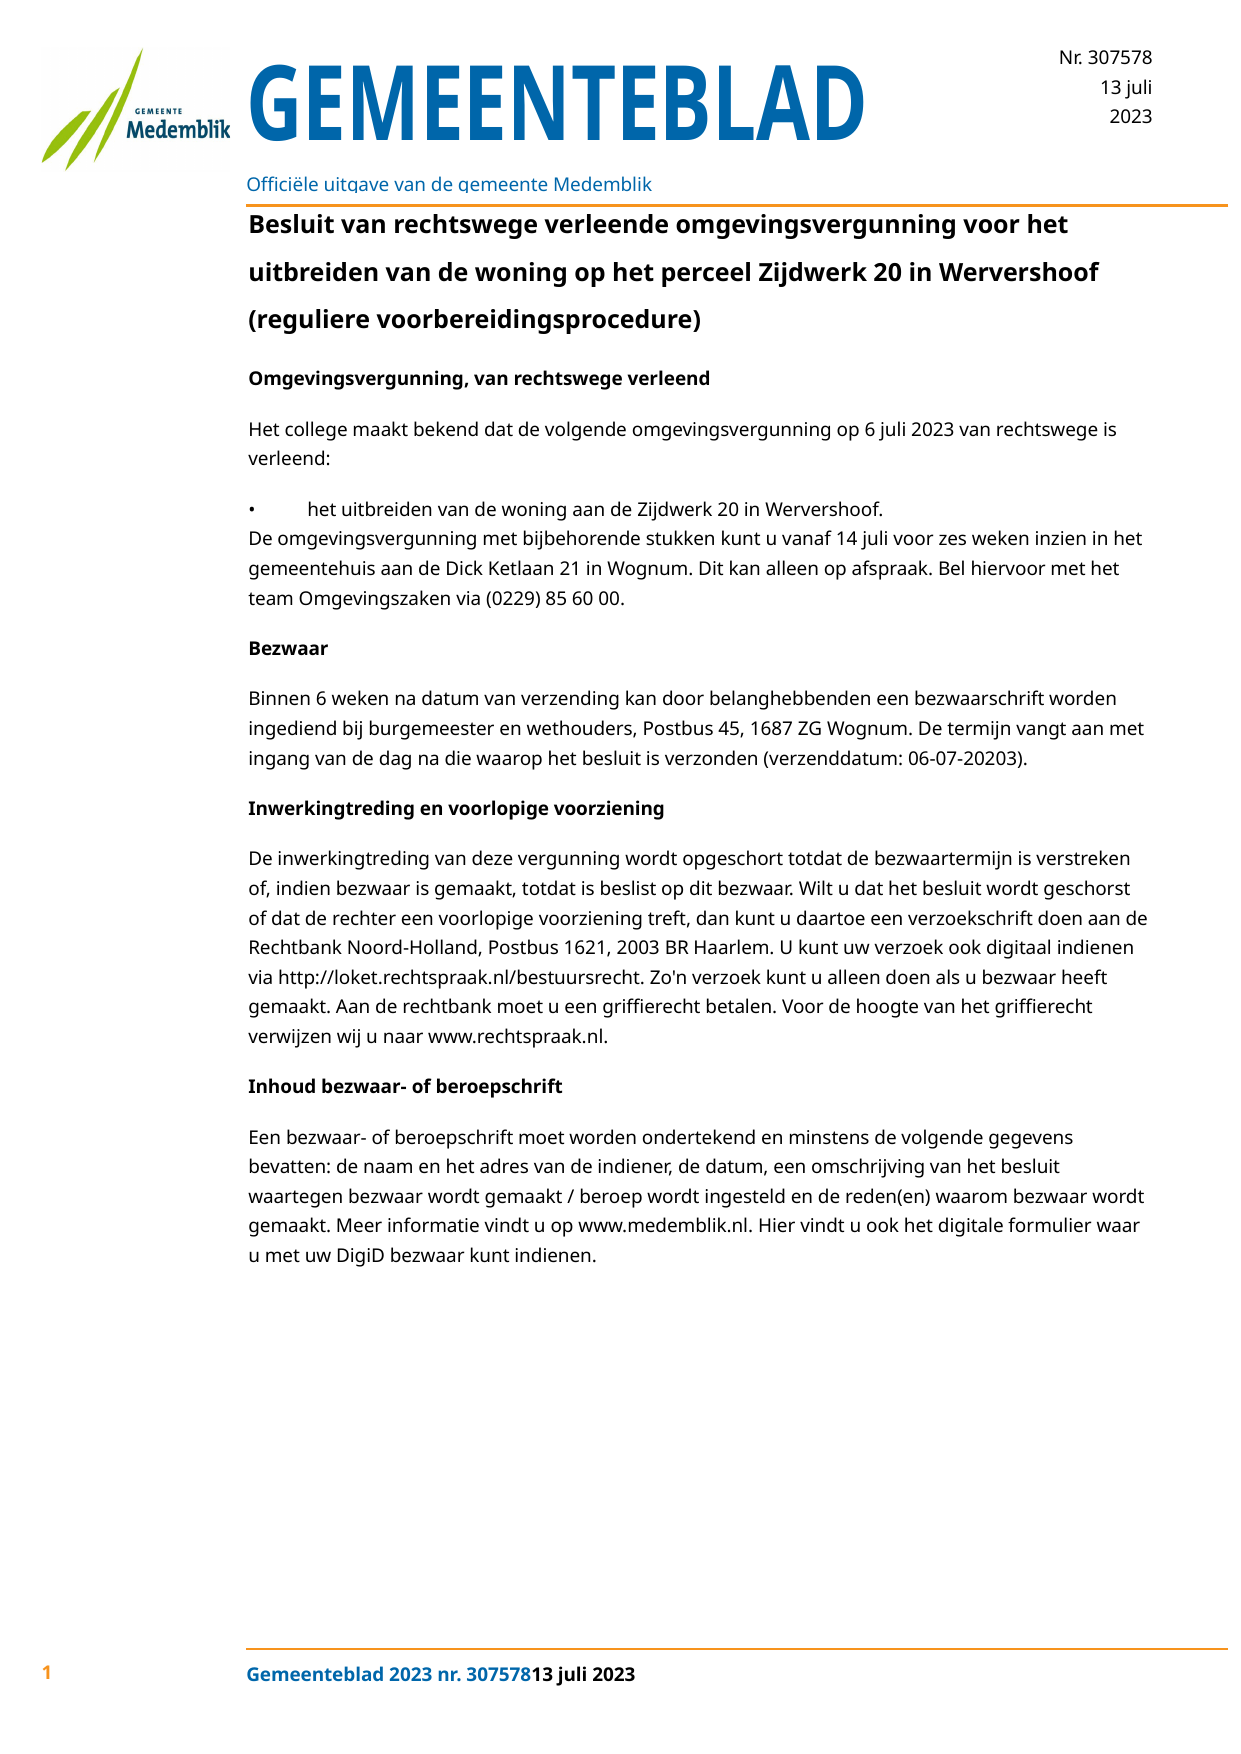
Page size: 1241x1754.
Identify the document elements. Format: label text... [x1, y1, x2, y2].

text De inwerkingtreding van deze vergunning wordt opgeschort totdat de bezwaartermijn is verstreken of, indien bezwaar is gemaakt, totdat is beslist op dit bezwaar. Wilt u dat het besluit wordt geschorst of dat de rechter een voorlopige voorziening treft, dan kunt u daartoe een verzoekschrift doen aan de Rechtbank Noord-Holland, Postbus 1621, 2003 BR Haarlem. U kunt uw verzoek ook digitaal indienen via http://loket.rechtspraak.nl/bestuursrecht. Zo'n verzoek kunt u alleen doen als u bezwaar heeft gemaakt. Aan de rechtbank moet u een griffierecht betalen. Voor de hoogte van het griffierecht verwijzen wij u naar www.rechtspraak.nl. [248, 846, 1152, 1049]
list het uitbreiden van de woning aan de Zijdwerk 20 in Wervershoof. [248, 496, 1152, 522]
picture [41, 47, 231, 172]
text Omgevingsvergunning, van rechtswege verleend [248, 366, 1152, 391]
text Binnen 6 weken na datum van verzending kan door belanghebbenden een bezwaarschrift worden ingediend bij burgemeester en wethouders, Postbus 45, 1687 ZG Wognum. De termijn vangt aan met ingang van de dag na die waarop het besluit is verzonden (verzenddatum: 06-07-20203). [248, 686, 1152, 770]
text Bezwaar [248, 635, 1152, 661]
text Inwerkingtreding en voorlopige voorziening [248, 795, 1152, 821]
text De omgevingsvergunning met bijbehorende stukken kunt u vanaf 14 juli voor zes weken inzien in het gemeentehuis aan de Dick Ketlaan 21 in Wognum. Dit kan alleen op afspraak. Bel hiervoor met het team Omgevingszaken via (0229) 85 60 00. [248, 526, 1152, 610]
text Besluit van rechtswege verleende omgevingsvergunning voor het uitbreiden van de woning op het perceel Zijdwerk 20 in Wervershoof (reguliere voorbereidingsprocedure) [248, 207, 1152, 336]
text Het college maakt bekend dat de volgende omgevingsvergunning op 6 juli 2023 van rechtswege is verleend: [248, 416, 1152, 471]
text Een bezwaar- of beroepschrift moet worden ondertekend en minstens de volgende gegevens bevatten: de naam en het adres van de indiener, de datum, een omschrijving van het besluit waartegen bezwaar wordt gemaakt / beroep wordt ingesteld en de reden(en) waarom bezwaar wordt gemaakt. Meer informatie vindt u op www.medemblik.nl. Hier vindt u ook het digitale formulier waar u met uw DigiD bezwaar kunt indienen. [248, 1124, 1152, 1268]
text Inhoud bezwaar- of beroepschrift [248, 1073, 1152, 1099]
